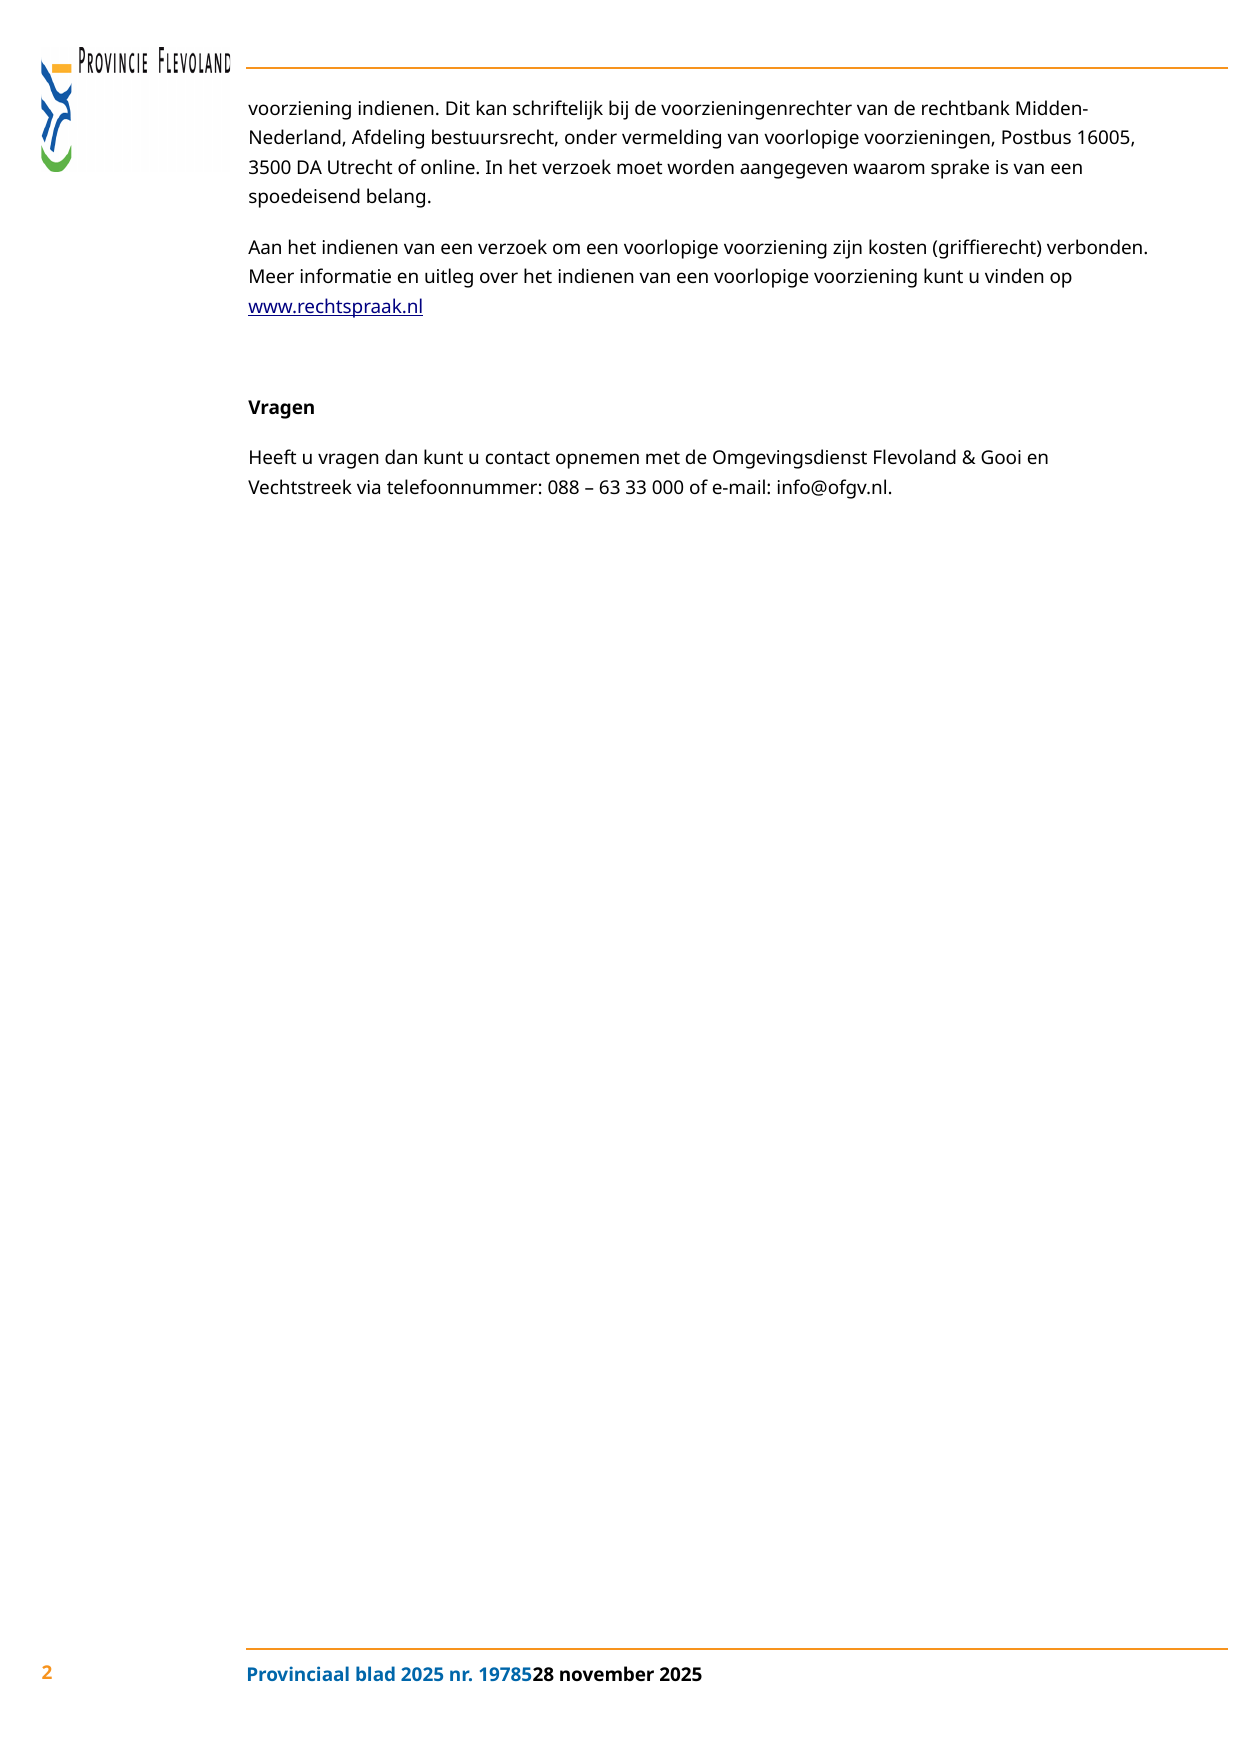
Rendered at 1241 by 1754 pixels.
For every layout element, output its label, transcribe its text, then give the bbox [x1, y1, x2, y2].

text voorziening indienen. Dit kan schriftelijk bij de voorzieningenrechter van de rechtbank Midden-Nederland, Afdeling bestuursrecht, onder vermelding van voorlopige voorzieningen, Postbus 16005, 3500 DA Utrecht of online. In het verzoek moet worden aangegeven waarom sprake is van een spoedeisend belang. [248, 95, 1152, 209]
text Heeft u vragen dan kunt u contact opnemen met de Omgevingsdienst Flevoland & Gooi en Vechtstreek via telefoonnummer: 088 – 63 33 000 of e-mail: info@ofgv.nl. [248, 444, 1152, 500]
picture [41, 47, 231, 172]
text Aan het indienen van een verzoek om een voorlopige voorziening zijn kosten (griffierecht) verbonden. Meer informatie en uitleg over het indienen van een voorlopige voorziening kunt u vinden op www.rechtspraak.nl [248, 234, 1152, 319]
text Vragen [248, 394, 1152, 420]
